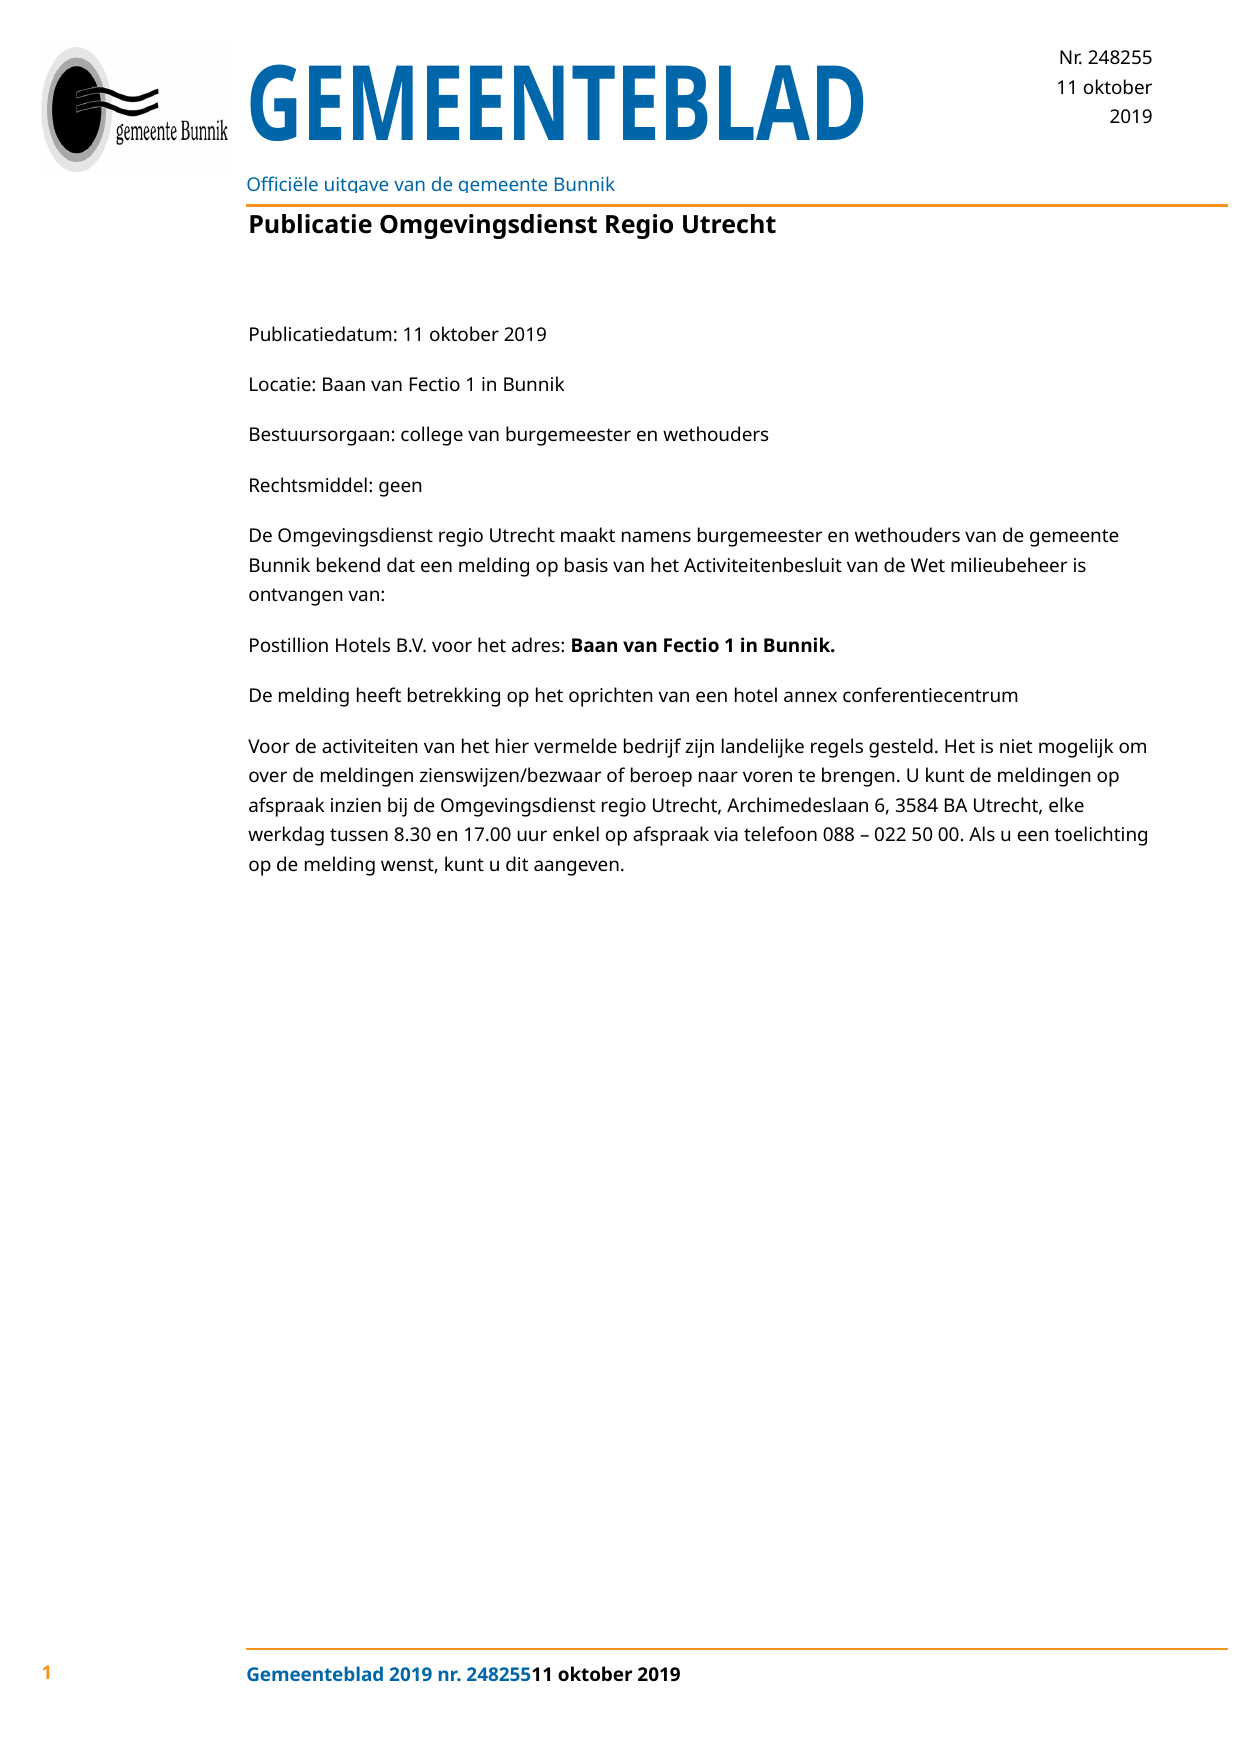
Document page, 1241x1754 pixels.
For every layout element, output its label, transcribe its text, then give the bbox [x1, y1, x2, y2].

text Publicatie Omgevingsdienst Regio Utrecht [248, 207, 1152, 241]
text Postillion Hotels B.V. voor het adres: Baan van Fectio 1 in Bunnik. [248, 632, 1152, 658]
text Voor de activiteiten van het hier vermelde bedrijf zijn landelijke regels gesteld. Het is niet mogelijk om over de meldingen zienswijzen/bezwaar of beroep naar voren te brengen. U kunt de meldingen op afspraak inzien bij de Omgevingsdienst regio Utrecht, Archimedeslaan 6, 3584 BA Utrecht, elke werkdag tussen 8.30 en 17.00 uur enkel op afspraak via telefoon 088 – 022 50 00. Als u een toelichting op de melding wenst, kunt u dit aangeven. [248, 733, 1152, 877]
text De melding heeft betrekking op het oprichten van een hotel annex conferentiecentrum [248, 682, 1152, 708]
text Publicatiedatum: 11 oktober 2019 [248, 321, 1152, 346]
text Locatie: Baan van Fectio 1 in Bunnik [248, 371, 1152, 397]
picture [41, 47, 231, 172]
text Rechtsmiddel: geen [248, 472, 1152, 498]
text De Omgevingsdienst regio Utrecht maakt namens burgemeester en wethouders van de gemeente Bunnik bekend dat een melding op basis van het Activiteitenbesluit van de Wet milieubeheer is ontvangen van: [248, 522, 1152, 607]
text Bestuursorgaan: college van burgemeester en wethouders [248, 422, 1152, 447]
